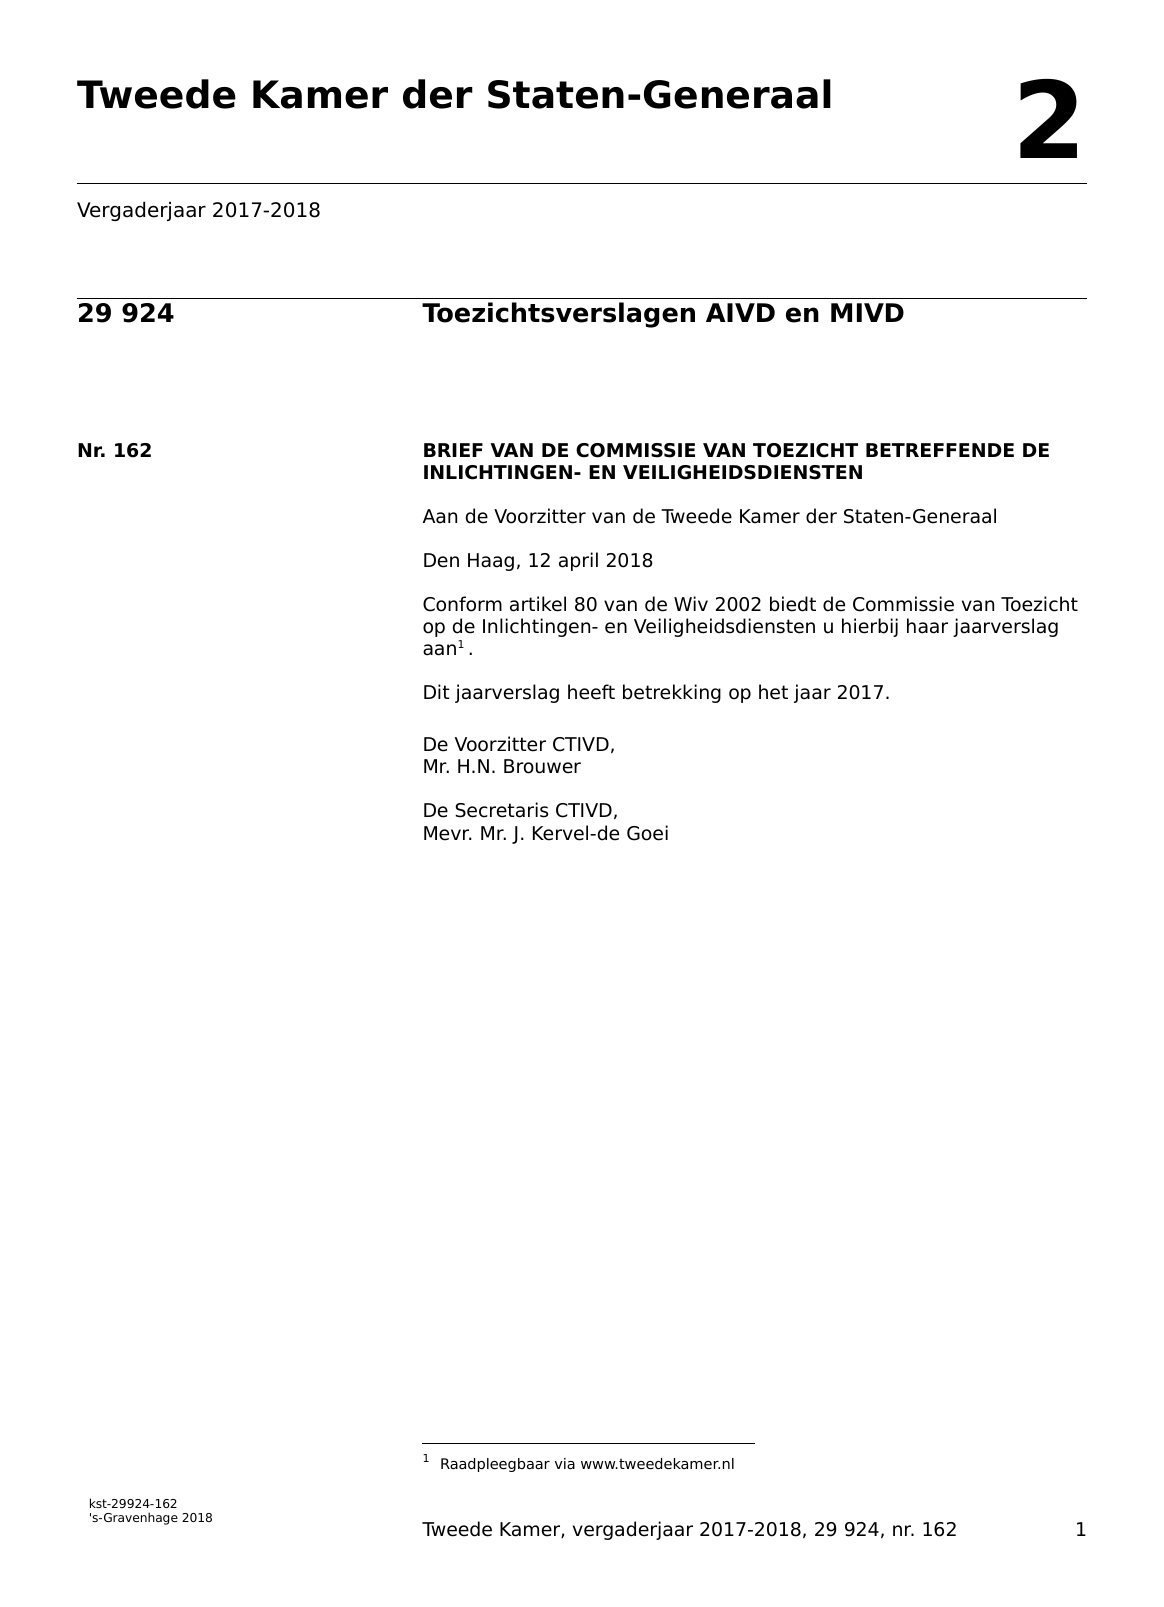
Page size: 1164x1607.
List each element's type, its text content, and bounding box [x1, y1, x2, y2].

text Dit jaarverslag heeft betrekking op het jaar 2017. [422, 682, 1087, 704]
table_header 2 [886, 59, 1087, 183]
table_header Tweede Kamer der Staten-Generaal [77, 59, 886, 183]
table_cell Vergaderjaar 2017-2018 [77, 184, 1087, 298]
text Den Haag, 12 april 2018 [422, 550, 1087, 572]
text Raadpleegbaar via www.tweedekamer.nl [422, 1452, 1087, 1474]
text 's-Gravenhage 2018 [88, 1511, 323, 1525]
subtitle 29 924 Toezichtsverslagen AIVD en MIVD [77, 299, 1087, 329]
text De Secretaris CTIVD, Mevr. Mr. J. Kervel-de Goei [422, 800, 1087, 844]
text kst-29924-162 [88, 1497, 323, 1511]
subtitle Nr. 162 BRIEF VAN DE COMMISSIE VAN TOEZICHT BETREFFENDE DE INLICHTINGEN- EN VEILIGHEIDSDIENSTEN [77, 440, 1087, 484]
text De Voorzitter CTIVD, Mr. H.N. Brouwer [422, 734, 1087, 778]
text Aan de Voorzitter van de Tweede Kamer der Staten-Generaal [422, 506, 1087, 528]
text Conform artikel 80 van de Wiv 2002 biedt de Commissie van Toezicht op de Inlichtingen- en Veiligheidsdiensten u hierbij haar jaarverslag aan. [422, 594, 1087, 660]
